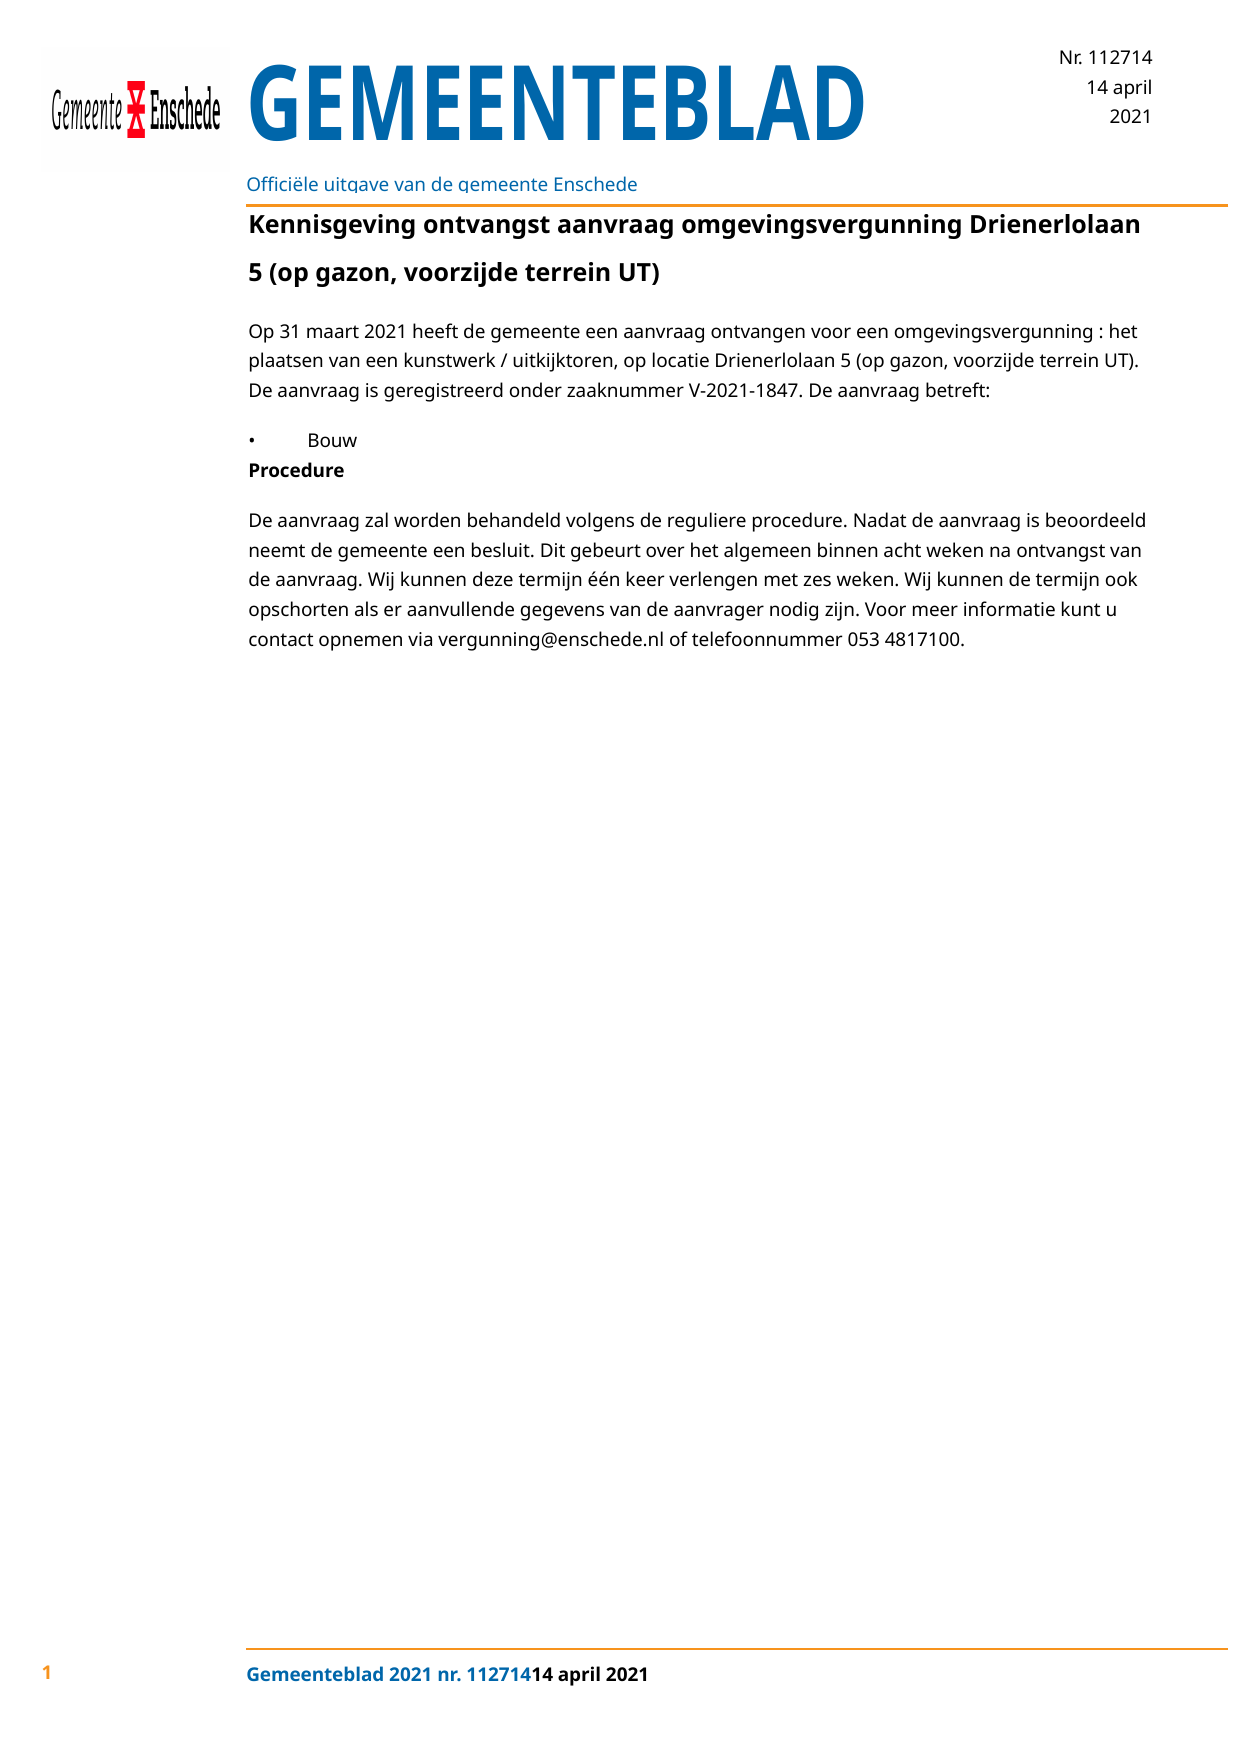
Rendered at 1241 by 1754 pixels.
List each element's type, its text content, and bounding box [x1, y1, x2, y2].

text Kennisgeving ontvangst aanvraag omgevingsvergunning Drienerlolaan 5 (op gazon, voorzijde terrein UT) [248, 207, 1152, 288]
picture [41, 47, 231, 172]
text Procedure [248, 457, 1152, 483]
text De aanvraag zal worden behandeld volgens de reguliere procedure. Nadat de aanvraag is beoordeeld neemt de gemeente een besluit. Dit gebeurt over het algemeen binnen acht weken na ontvangst van de aanvraag. Wij kunnen deze termijn één keer verlengen met zes weken. Wij kunnen de termijn ook opschorten als er aanvullende gegevens van de aanvrager nodig zijn. Voor meer informatie kunt u contact opnemen via vergunning@enschede.nl of telefoonnummer 053 4817100. [248, 507, 1152, 652]
list Bouw [248, 427, 1152, 453]
text Op 31 maart 2021 heeft de gemeente een aanvraag ontvangen voor een omgevingsvergunning : het plaatsen van een kunstwerk / uitkijktoren, op locatie Drienerlolaan 5 (op gazon, voorzijde terrein UT). De aanvraag is geregistreerd onder zaaknummer V-2021-1847. De aanvraag betreft: [248, 318, 1152, 403]
